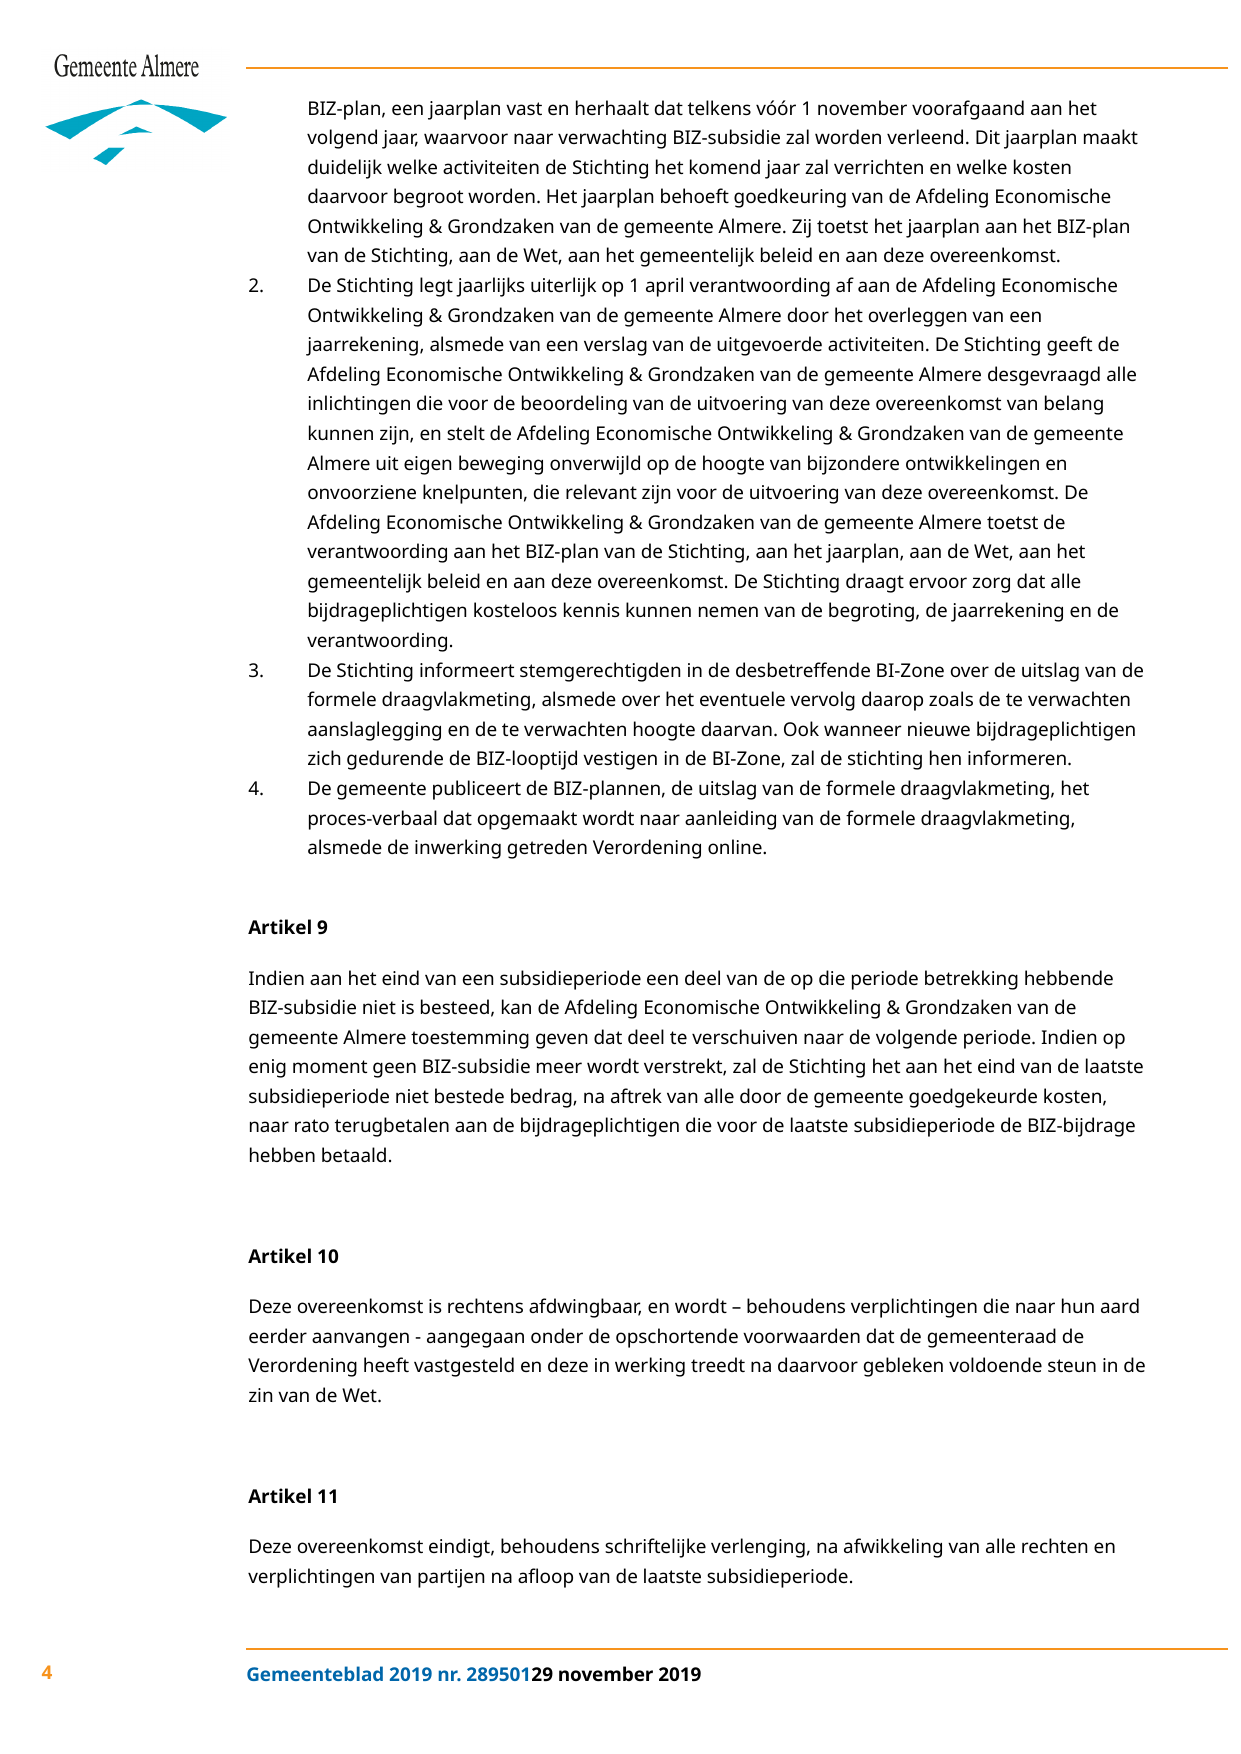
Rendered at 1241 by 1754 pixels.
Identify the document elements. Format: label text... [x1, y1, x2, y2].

text Indien aan het eind van een subsidieperiode een deel van de op die periode betrekking hebbende BIZ-subsidie niet is besteed, kan de Afdeling Economische Ontwikkeling & Grondzaken van de gemeente Almere toestemming geven dat deel te verschuiven naar de volgende periode. Indien op enig moment geen BIZ-subsidie meer wordt verstrekt, zal de Stichting het aan het eind van de laatste subsidieperiode niet bestede bedrag, na aftrek van alle door de gemeente goedgekeurde kosten, naar rato terugbetalen aan de bijdrageplichtigen die voor de laatste subsidieperiode de BIZ-bijdrage hebben betaald. [248, 965, 1152, 1168]
text Deze overeenkomst eindigt, behoudens schriftelijke verlenging, na afwikkeling van alle rechten en verplichtingen van partijen na afloop van de laatste subsidieperiode. [248, 1533, 1152, 1589]
text Artikel 10 [248, 1243, 1152, 1269]
list De Stichting informeert stemgerechtigden in de desbetreffende BI-Zone over de uitslag van de formele draagvlakmeting, alsmede over het eventuele vervolg daarop zoals de te verwachten aanslaglegging en de te verwachten hoogte daarvan. Ook wanneer nieuwe bijdrageplichtigen zich gedurende de BIZ-looptijd vestigen in de BI-Zone, zal de stichting hen informeren. [248, 657, 1152, 771]
text Deze overeenkomst is rechtens afdwingbaar, en wordt – behoudens verplichtingen die naar hun aard eerder aanvangen - aangegaan onder de opschortende voorwaarden dat de gemeenteraad de Verordening heeft vastgesteld en deze in werking treedt na daarvoor gebleken voldoende steun in de zin van de Wet. [248, 1293, 1152, 1408]
text Artikel 9 [248, 914, 1152, 940]
list BIZ-plan, een jaarplan vast en herhaalt dat telkens vóór 1 november voorafgaand aan het volgend jaar, waarvoor naar verwachting BIZ-subsidie zal worden verleend. Dit jaarplan maakt duidelijk welke activiteiten de Stichting het komend jaar zal verrichten en welke kosten daarvoor begroot worden. Het jaarplan behoeft goedkeuring van de Afdeling Economische Ontwikkeling & Grondzaken van de gemeente Almere. Zij toetst het jaarplan aan het BIZ-plan van de Stichting, aan de Wet, aan het gemeentelijk beleid en aan deze overeenkomst. [248, 95, 1152, 268]
list De gemeente publiceert de BIZ-plannen, de uitslag van de formele draagvlakmeting, het proces-verbaal dat opgemaakt wordt naar aanleiding van de formele draagvlakmeting, alsmede de inwerking getreden Verordening online. [248, 775, 1152, 860]
text Artikel 11 [248, 1483, 1152, 1509]
list De Stichting legt jaarlijks uiterlijk op 1 april verantwoording af aan de Afdeling Economische Ontwikkeling & Grondzaken van de gemeente Almere door het overleggen van een jaarrekening, alsmede van een verslag van de uitgevoerde activiteiten. De Stichting geeft de Afdeling Economische Ontwikkeling & Grondzaken van de gemeente Almere desgevraagd alle inlichtingen die voor de beoordeling van de uitvoering van deze overeenkomst van belang kunnen zijn, en stelt de Afdeling Economische Ontwikkeling & Grondzaken van de gemeente Almere uit eigen beweging onverwijld op de hoogte van bijzondere ontwikkelingen en onvoorziene knelpunten, die relevant zijn voor de uitvoering van deze overeenkomst. De Afdeling Economische Ontwikkeling & Grondzaken van de gemeente Almere toetst de verantwoording aan het BIZ-plan van de Stichting, aan het jaarplan, aan de Wet, aan het gemeentelijk beleid en aan deze overeenkomst. De Stichting draagt ervoor zorg dat alle bijdrageplichtigen kosteloos kennis kunnen nemen van de begroting, de jaarrekening en de verantwoording. [248, 272, 1152, 653]
picture [41, 47, 231, 172]
